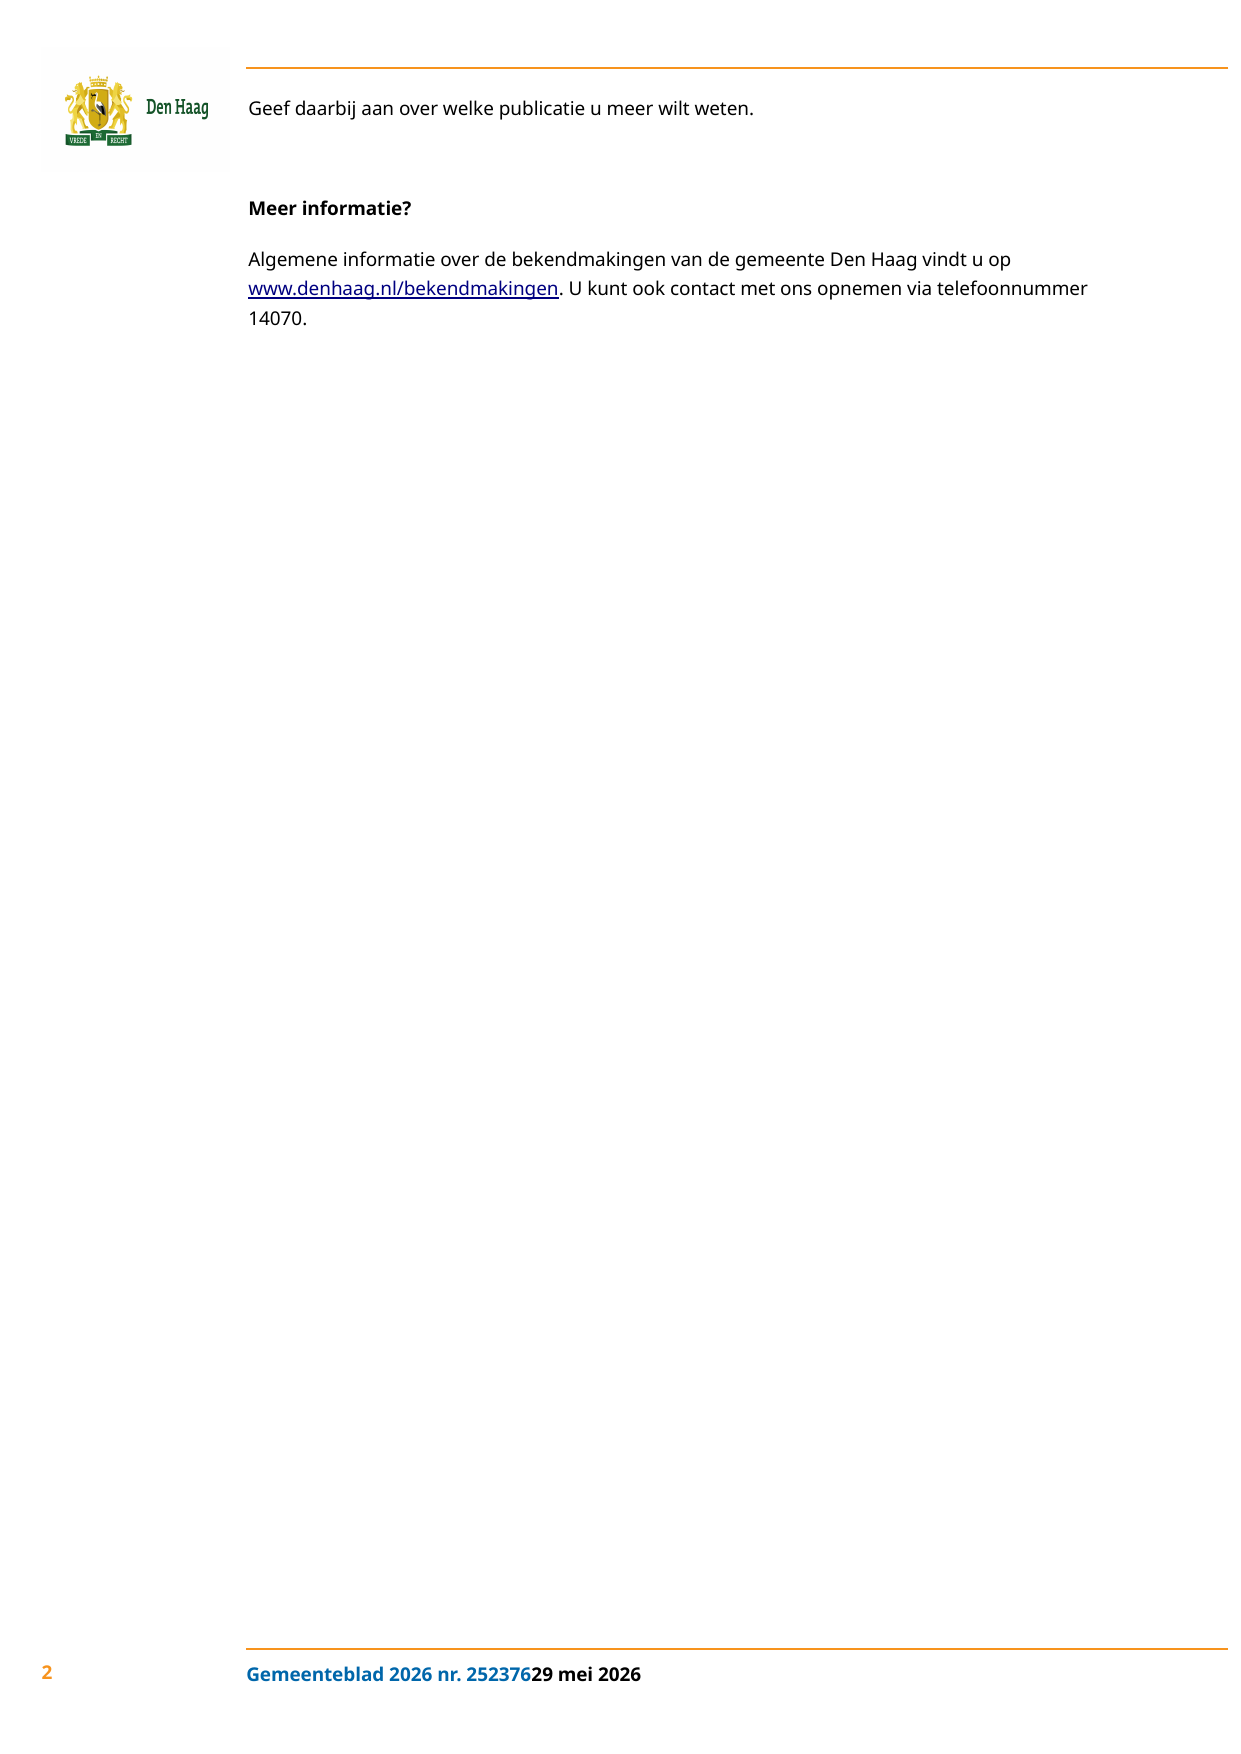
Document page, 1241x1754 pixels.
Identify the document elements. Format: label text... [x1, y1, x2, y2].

text Algemene informatie over de bekendmakingen van de gemeente Den Haag vindt u op www.denhaag.nl/bekendmakingen. U kunt ook contact met ons opnemen via telefoonnummer 14070. [248, 246, 1152, 331]
text Geef daarbij aan over welke publicatie u meer wilt weten. [248, 95, 1152, 121]
picture [41, 47, 231, 172]
text Meer informatie? [248, 196, 1152, 221]
